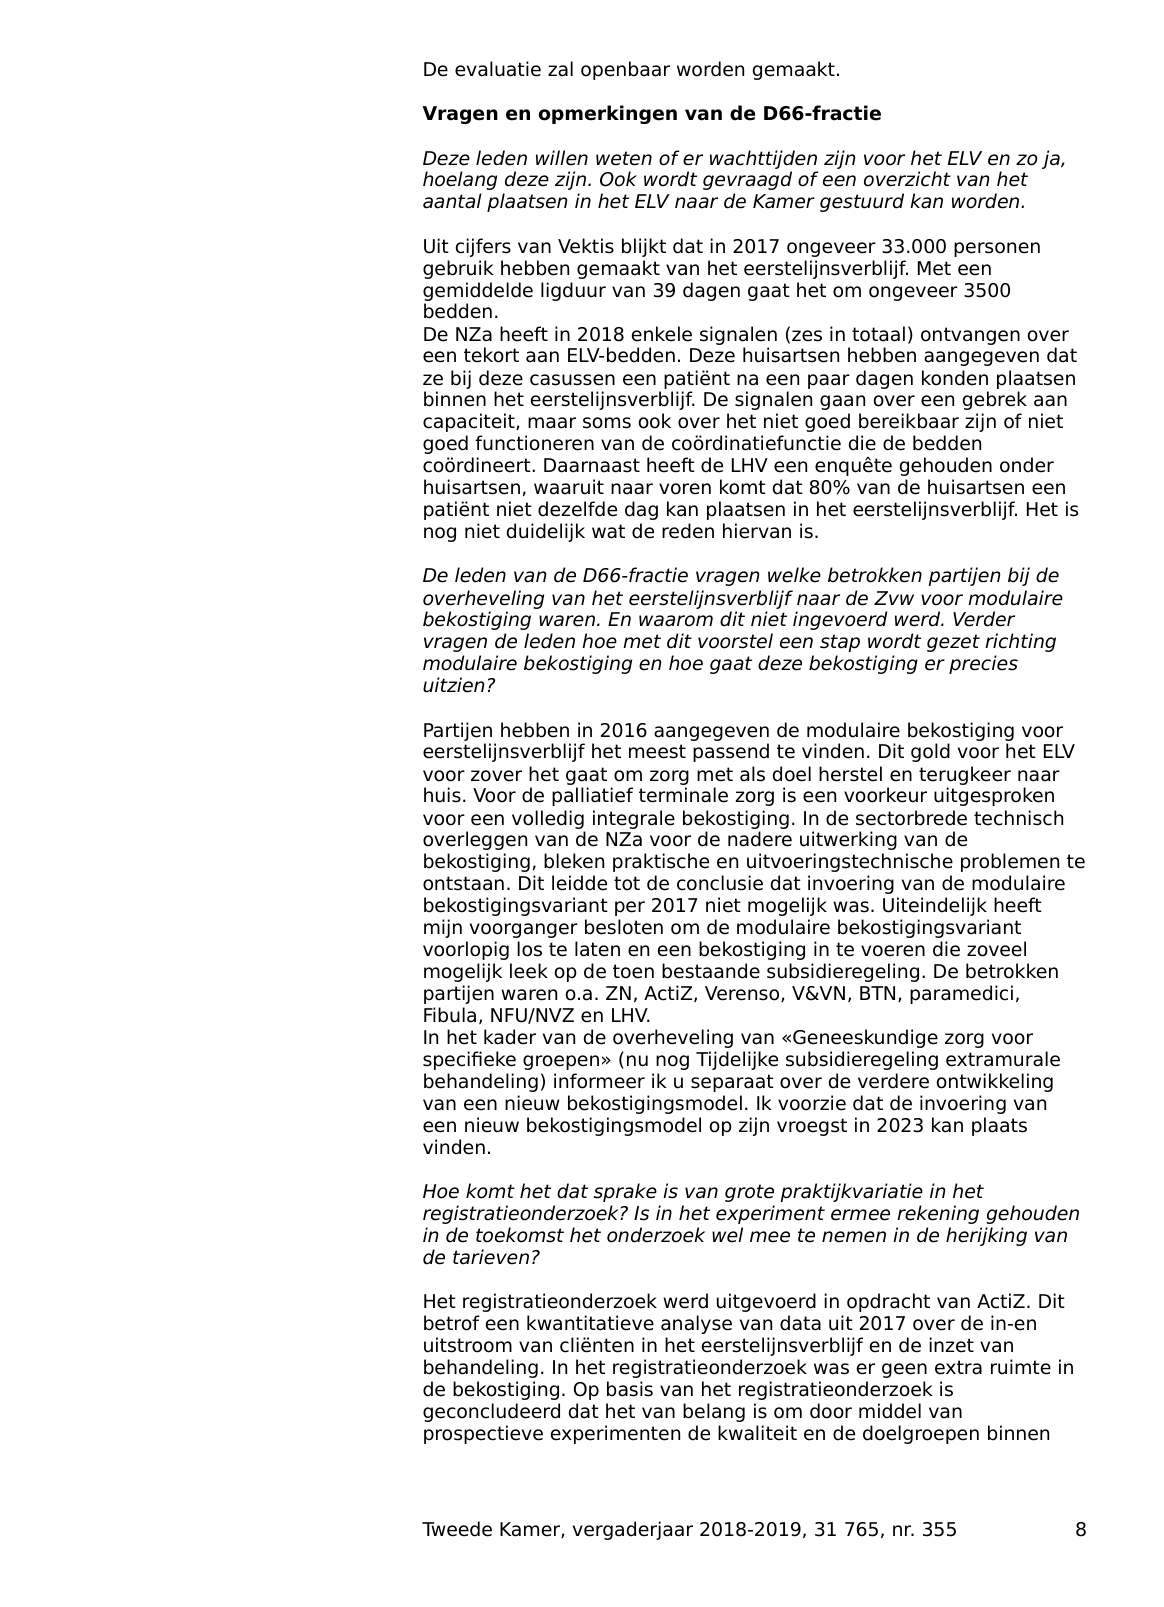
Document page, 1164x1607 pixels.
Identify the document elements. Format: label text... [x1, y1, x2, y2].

text Partijen hebben in 2016 aangegeven de modulaire bekostiging voor eerstelijnsverblijf het meest passend te vinden. Dit gold voor het ELV voor zover het gaat om zorg met als doel herstel en terugkeer naar huis. Voor de palliatief terminale zorg is een voorkeur uitgesproken voor een volledig integrale bekostiging. In de sectorbrede technisch overleggen van de NZa voor de nadere uitwerking van de bekostiging, bleken praktische en uitvoeringstechnische problemen te ontstaan. Dit leidde tot de conclusie dat invoering van de modulaire bekostigingsvariant per 2017 niet mogelijk was. Uiteindelijk heeft mijn voorganger besloten om de modulaire bekostigingsvariant voorlopig los te laten en een bekostiging in te voeren die zoveel mogelijk leek op de toen bestaande subsidieregeling. De betrokken partijen waren o.a. ZN, ActiZ, Verenso, V&VN, BTN, paramedici, Fibula, NFU/NVZ en LHV. [422, 719, 1087, 1027]
text Uit cijfers van Vektis blijkt dat in 2017 ongeveer 33.000 personen gebruik hebben gemaakt van het eerstelijnsverblijf. Met een gemiddelde ligduur van 39 dagen gaat het om ongeveer 3500 bedden. [422, 236, 1087, 323]
text Hoe komt het dat sprake is van grote praktijkvariatie in het registratieonderzoek? Is in het experiment ermee rekening gehouden in de toekomst het onderzoek wel mee te nemen in de herijking van de tarieven? [422, 1181, 1087, 1269]
text In het kader van de overheveling van «Geneeskundige zorg voor specifieke groepen» (nu nog Tijdelijke subsidieregeling extramurale behandeling) informeer ik u separaat over de verdere ontwikkeling van een nieuw bekostigingsmodel. Ik voorzie dat de invoering van een nieuw bekostigingsmodel op zijn vroegst in 2023 kan plaats vinden. [422, 1027, 1087, 1159]
text De leden van de D66-fractie vragen welke betrokken partijen bij de overheveling van het eerstelijnsverblijf naar de Zvw voor modulaire bekostiging waren. En waarom dit niet ingevoerd werd. Verder vragen de leden hoe met dit voorstel een stap wordt gezet richting modulaire bekostiging en hoe gaat deze bekostiging er precies uitzien? [422, 565, 1087, 697]
text De evaluatie zal openbaar worden gemaakt. [422, 59, 1087, 81]
text De NZa heeft in 2018 enkele signalen (zes in totaal) ontvangen over een tekort aan ELV-bedden. Deze huisartsen hebben aangegeven dat ze bij deze casussen een patiënt na een paar dagen konden plaatsen binnen het eerstelijnsverblijf. De signalen gaan over een gebrek aan capaciteit, maar soms ook over het niet goed bereikbaar zijn of niet goed functioneren van de coördinatiefunctie die de bedden coördineert. Daarnaast heeft de LHV een enquête gehouden onder huisartsen, waaruit naar voren komt dat 80% van de huisartsen een patiënt niet dezelfde dag kan plaatsen in het eerstelijnsverblijf. Het is nog niet duidelijk wat de reden hiervan is. [422, 323, 1087, 543]
subtitle Vragen en opmerkingen van de D66-fractie [422, 103, 1087, 125]
text Het registratieonderzoek werd uitgevoerd in opdracht van ActiZ. Dit betrof een kwantitatieve analyse van data uit 2017 over de in-en uitstroom van cliënten in het eerstelijnsverblijf en de inzet van behandeling. In het registratieonderzoek was er geen extra ruimte in de bekostiging. Op basis van het registratieonderzoek is geconcludeerd dat het van belang is om door middel van prospectieve experimenten de kwaliteit en de doelgroepen binnen [422, 1291, 1087, 1445]
text Deze leden willen weten of er wachttijden zijn voor het ELV en zo ja, hoelang deze zijn. Ook wordt gevraagd of een overzicht van het aantal plaatsen in het ELV naar de Kamer gestuurd kan worden. [422, 147, 1087, 213]
